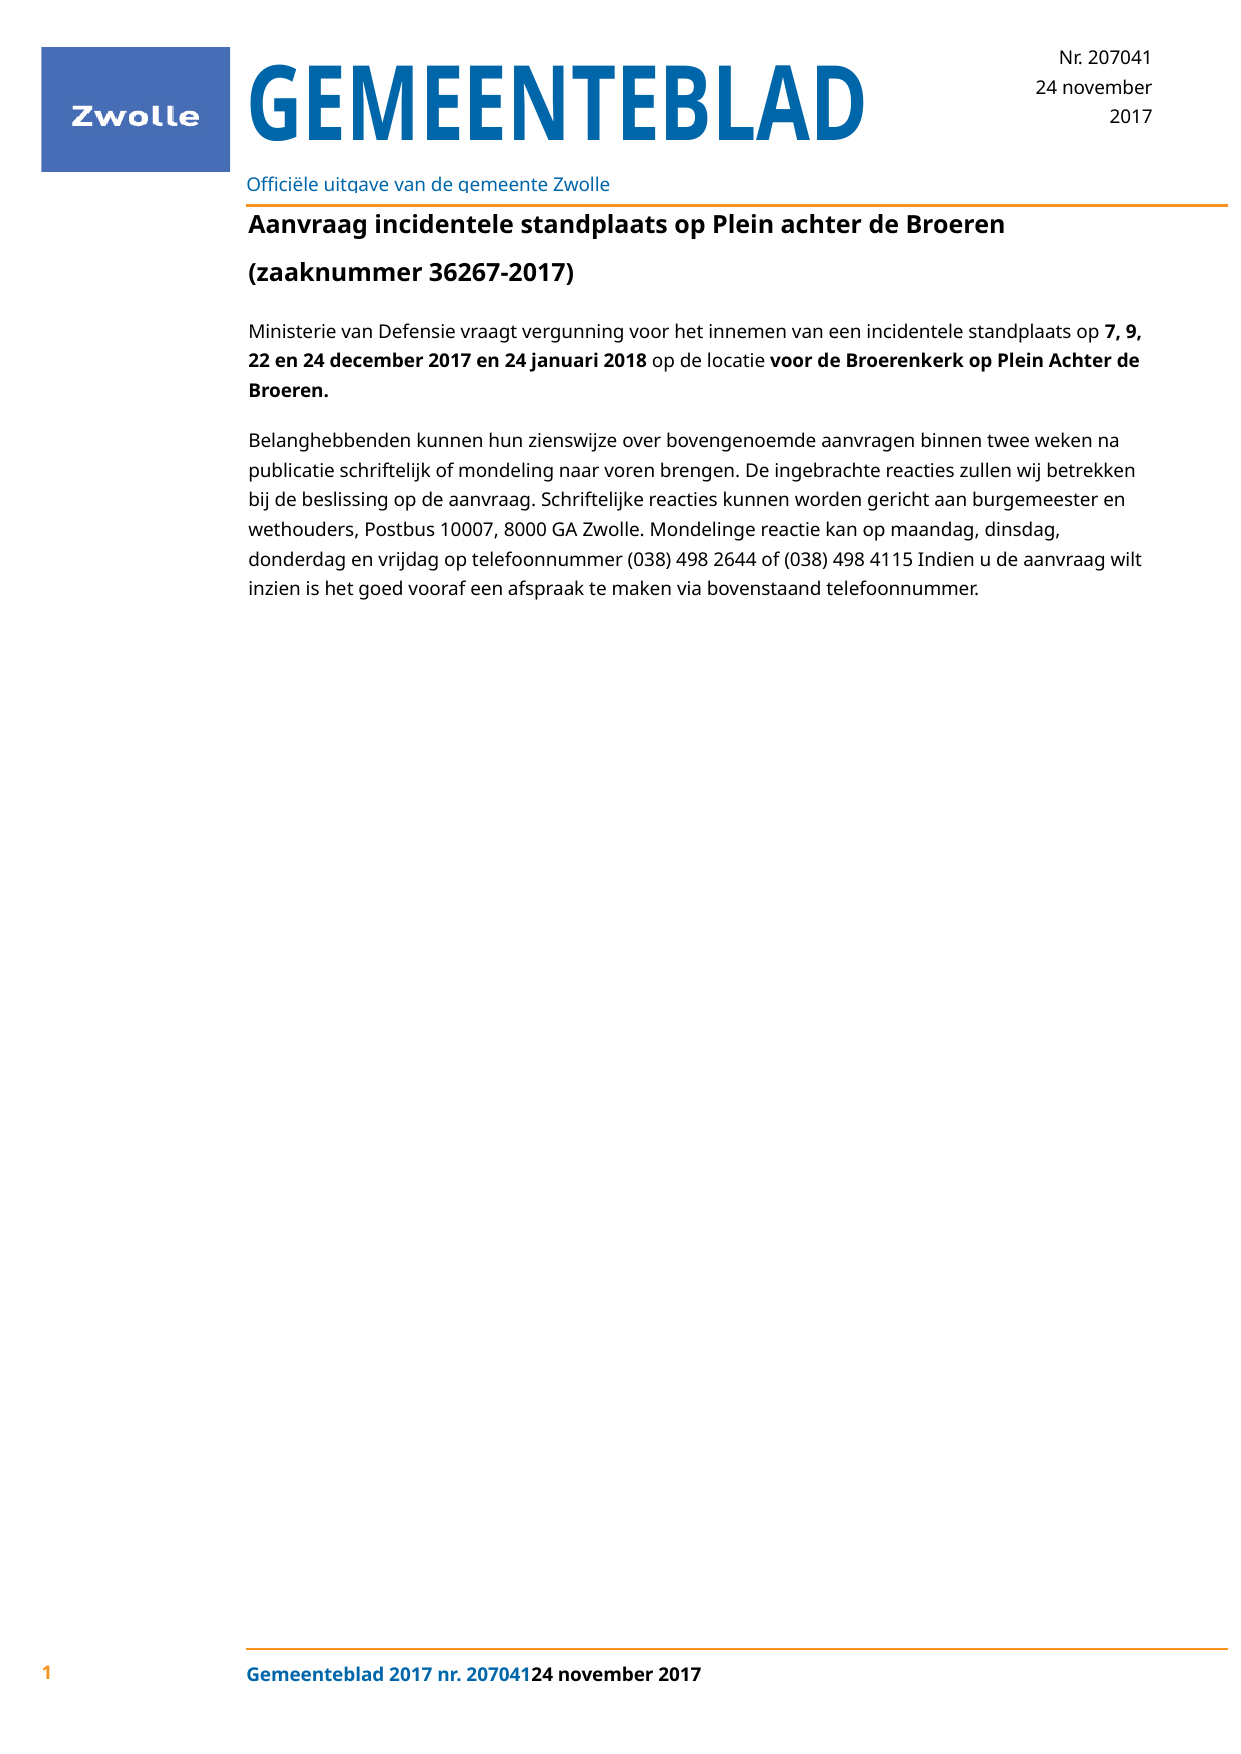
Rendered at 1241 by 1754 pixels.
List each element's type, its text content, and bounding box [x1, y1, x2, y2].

text Ministerie van Defensie vraagt vergunning voor het innemen van een incidentele standplaats op 7, 9, 22 en 24 december 2017 en 24 januari 2018 op de locatie voor de Broerenkerk op Plein Achter de Broeren. [248, 318, 1152, 403]
picture [41, 47, 231, 172]
text Aanvraag incidentele standplaats op Plein achter de Broeren (zaaknummer 36267-2017) [248, 207, 1152, 288]
text Belanghebbenden kunnen hun zienswijze over bovengenoemde aanvragen binnen twee weken na publicatie schriftelijk of mondeling naar voren brengen. De ingebrachte reacties zullen wij betrekken bij de beslissing op de aanvraag. Schriftelijke reacties kunnen worden gericht aan burgemeester en wethouders, Postbus 10007, 8000 GA Zwolle. Mondelinge reactie kan op maandag, dinsdag, donderdag en vrijdag op telefoonnummer (038) 498 2644 of (038) 498 4115 Indien u de aanvraag wilt inzien is het goed vooraf een afspraak te maken via bovenstaand telefoonnummer. [248, 427, 1152, 601]
